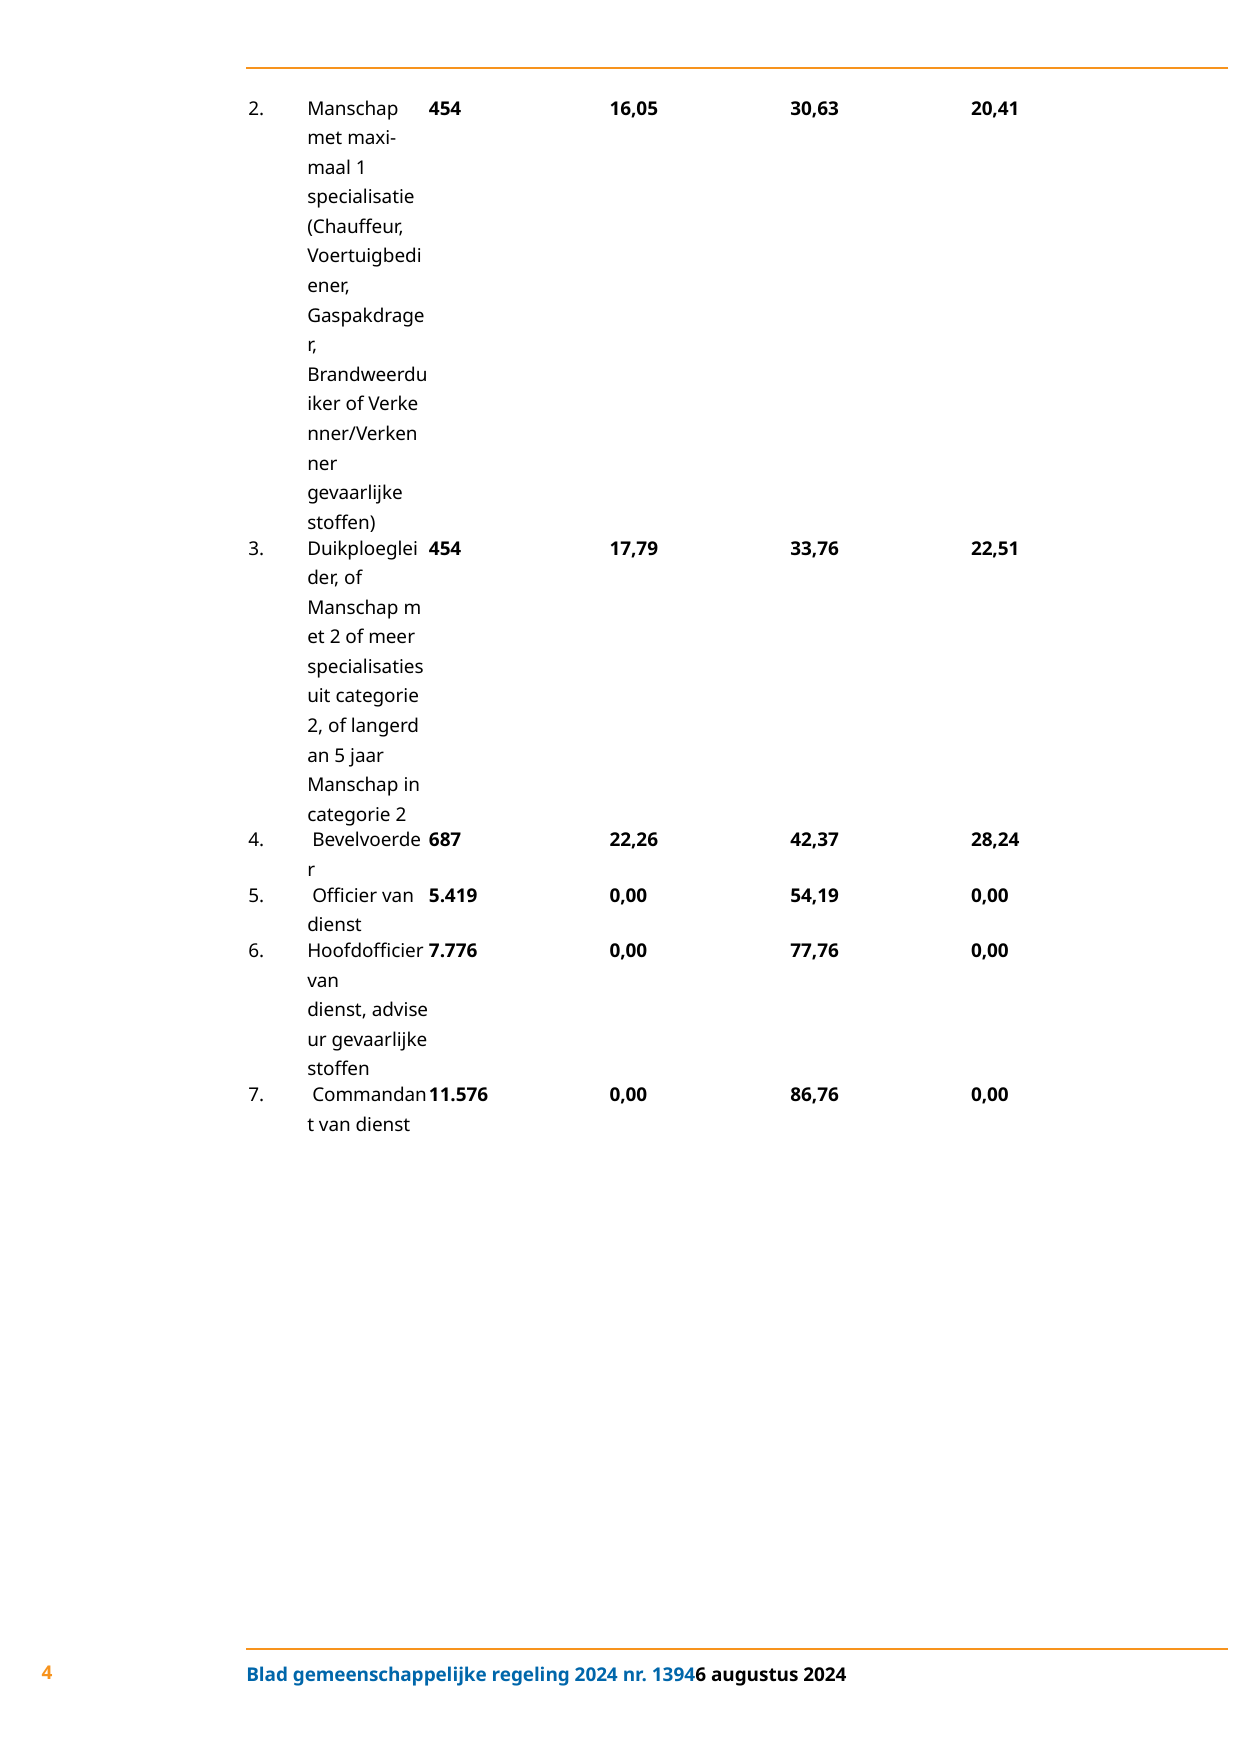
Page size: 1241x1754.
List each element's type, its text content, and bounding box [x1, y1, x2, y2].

table_cell 687 [429, 827, 609, 882]
table_cell 54,19 [790, 882, 971, 937]
table_cell 22,51 [971, 535, 1152, 827]
table_cell 28,24 [971, 827, 1152, 882]
table_cell Duikploegleider, of Manschap met 2 of meer specialisaties uit categorie 2, of langerdan 5 jaar Manschap in categorie 2 [248, 535, 429, 827]
table_cell 0,00 [971, 882, 1152, 937]
table_cell 16,05 [609, 95, 790, 535]
table_cell Commandant van dienst [248, 1081, 429, 1137]
table_cell Hoofdofficier van dienst, adviseur gevaarlijke stoffen [248, 937, 429, 1081]
table_cell 0,00 [609, 937, 790, 1081]
table_cell 30,63 [790, 95, 971, 535]
table_cell 7.776 [429, 937, 609, 1081]
table_cell 11.576 [429, 1081, 609, 1137]
table_cell Bevelvoerder [248, 827, 429, 882]
table_cell 77,76 [790, 937, 971, 1081]
table_cell Manschap met maxi- maal 1 specialisatie (Chauffeur, Voertuigbediener, Gaspakdrager, Brandweerduiker of Verkenner/Verkenner gevaarlijke stoffen) [248, 95, 429, 535]
table_cell 0,00 [609, 1081, 790, 1137]
table_cell 86,76 [790, 1081, 971, 1137]
table_cell 0,00 [609, 882, 790, 937]
table_cell 0,00 [971, 937, 1152, 1081]
table_cell 22,26 [609, 827, 790, 882]
picture [41, 47, 231, 172]
table_cell 5.419 [429, 882, 609, 937]
table_cell 33,76 [790, 535, 971, 827]
table_cell 0,00 [971, 1081, 1152, 1137]
table_cell Officier van dienst [248, 882, 429, 937]
table_cell 454 [429, 95, 609, 535]
table_cell 454 [429, 535, 609, 827]
table_cell 42,37 [790, 827, 971, 882]
table_cell 17,79 [609, 535, 790, 827]
table_cell 20,41 [971, 95, 1152, 535]
